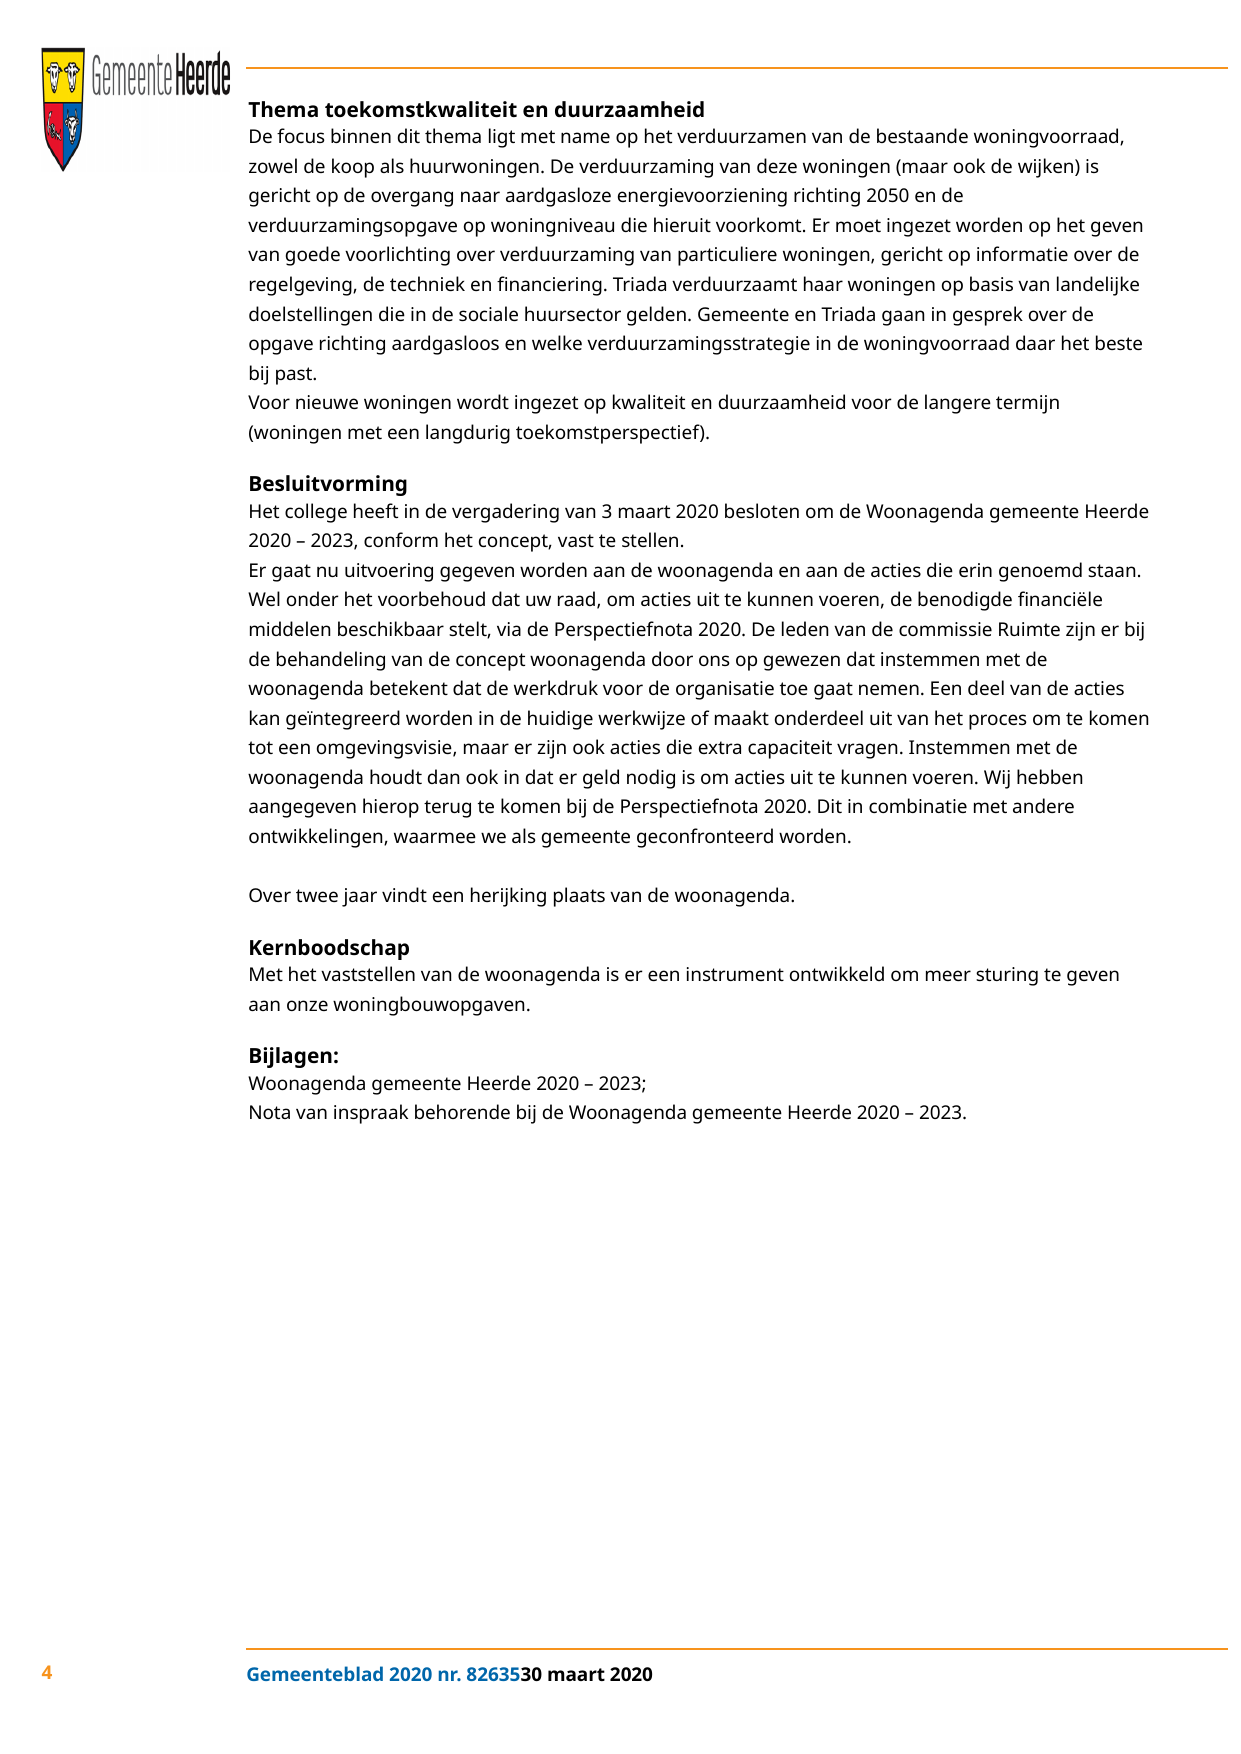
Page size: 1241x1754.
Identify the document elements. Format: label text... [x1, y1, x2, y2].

text Kernboodschap [248, 933, 1152, 961]
text Voor nieuwe woningen wordt ingezet op kwaliteit en duurzaamheid voor de langere termijn (woningen met een langdurig toekomstperspectief). [248, 389, 1152, 445]
text Er gaat nu uitvoering gegeven worden aan de woonagenda en aan de acties die erin genoemd staan. Wel onder het voorbehoud dat uw raad, om acties uit te kunnen voeren, de benodigde financiële middelen beschikbaar stelt, via de Perspectiefnota 2020. De leden van de commissie Ruimte zijn er bij de behandeling van de concept woonagenda door ons op gewezen dat instemmen met de woonagenda betekent dat de werkdruk voor de organisatie toe gaat nemen. Een deel van de acties kan geïntegreerd worden in de huidige werkwijze of maakt onderdeel uit van het proces om te komen tot een omgevingsvisie, maar er zijn ook acties die extra capaciteit vragen. Instemmen met de woonagenda houdt dan ook in dat er geld nodig is om acties uit te kunnen voeren. Wij hebben aangegeven hierop terug te komen bij de Perspectiefnota 2020. Dit in combinatie met andere ontwikkelingen, waarmee we als gemeente geconfronteerd worden. [248, 557, 1152, 849]
text De focus binnen dit thema ligt met name op het verduurzamen van de bestaande woningvoorraad, zowel de koop als huurwoningen. De verduurzaming van deze woningen (maar ook de wijken) is gericht op de overgang naar aardgasloze energievoorziening richting 2050 en de verduurzamingsopgave op woningniveau die hieruit voorkomt. Er moet ingezet worden op het geven van goede voorlichting over verduurzaming van particuliere woningen, gericht op informatie over de regelgeving, de techniek en financiering. Triada verduurzaamt haar woningen op basis van landelijke doelstellingen die in de sociale huursector gelden. Gemeente en Triada gaan in gesprek over de opgave richting aardgasloos en welke verduurzamingsstrategie in de woningvoorraad daar het beste bij past. [248, 123, 1152, 386]
text Met het vaststellen van de woonagenda is er een instrument ontwikkeld om meer sturing te geven aan onze woningbouwopgaven. [248, 961, 1152, 1017]
text Besluitvorming [248, 469, 1152, 498]
text Thema toekomstkwaliteit en duurzaamheid [248, 95, 1152, 123]
text Woonagenda gemeente Heerde 2020 – 2023; [248, 1070, 1152, 1096]
text Het college heeft in de vergadering van 3 maart 2020 besloten om de Woonagenda gemeente Heerde 2020 – 2023, conform het concept, vast te stellen. [248, 498, 1152, 553]
text Nota van inspraak behorende bij de Woonagenda gemeente Heerde 2020 – 2023. [248, 1099, 1152, 1125]
text Over twee jaar vindt een herijking plaats van de woonagenda. [248, 882, 1152, 908]
picture [41, 47, 231, 172]
text Bijlagen: [248, 1041, 1152, 1070]
